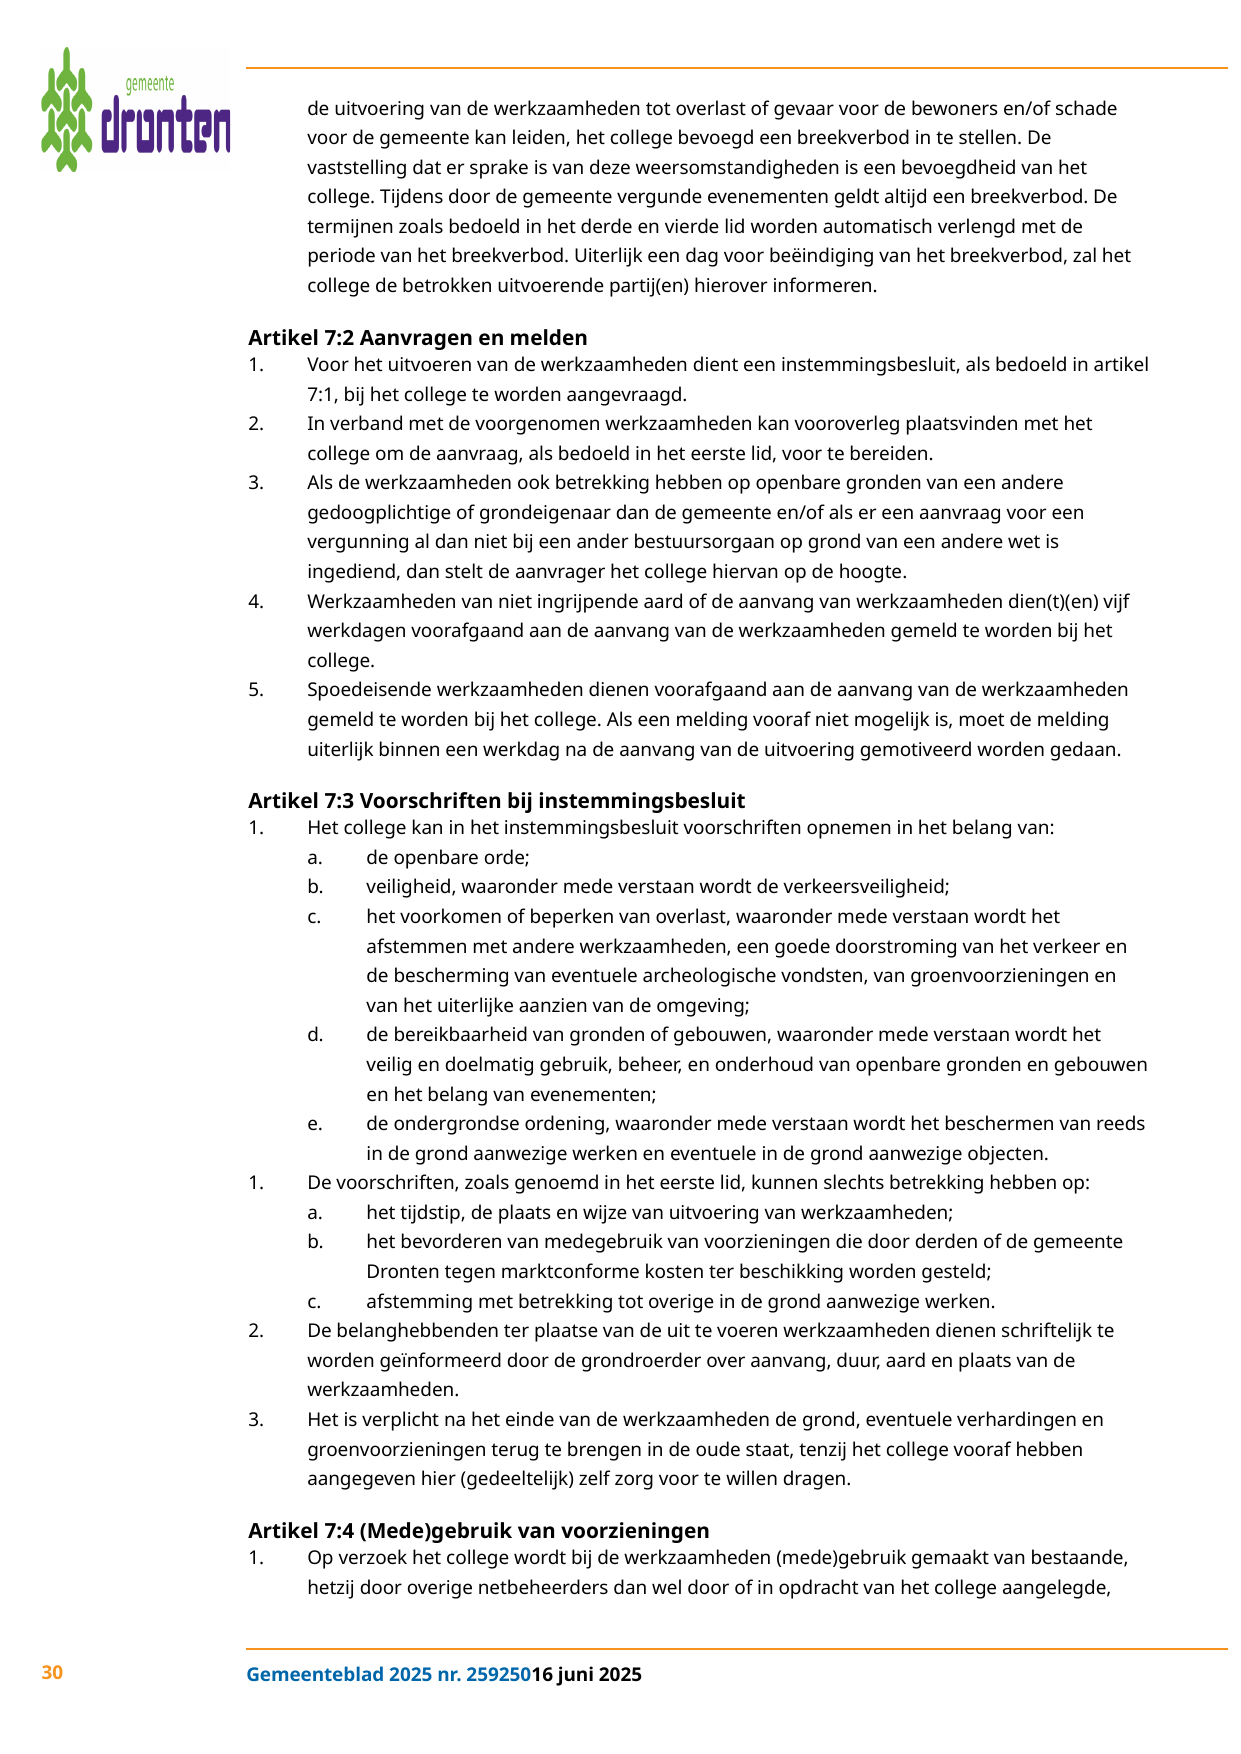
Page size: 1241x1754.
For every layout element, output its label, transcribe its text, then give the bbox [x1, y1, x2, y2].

list de openbare orde; [307, 844, 1152, 870]
text Artikel 7:4 (Mede)gebruik van voorzieningen [248, 1516, 1152, 1544]
list Op verzoek het college wordt bij de werkzaamheden (mede)gebruik gemaakt van bestaande, hetzij door overige netbeheerders dan wel door of in opdracht van het college aangelegde, [248, 1544, 1152, 1599]
list het bevorderen van medegebruik van voorzieningen die door derden of de gemeente Dronten tegen marktconforme kosten ter beschikking worden gesteld; [307, 1229, 1152, 1284]
picture [41, 47, 231, 172]
list afstemming met betrekking tot overige in de grond aanwezige werken. [307, 1288, 1152, 1314]
text Artikel 7:2 Aanvragen en melden [248, 323, 1152, 351]
list Voor het uitvoeren van de werkzaamheden dient een instemmingsbesluit, als bedoeld in artikel 7:1, bij het college te worden aangevraagd. [248, 351, 1152, 406]
list Spoedeisende werkzaamheden dienen voorafgaand aan de aanvang van de werkzaamheden gemeld te worden bij het college. Als een melding vooraf niet mogelijk is, moet de melding uiterlijk binnen een werkdag na de aanvang van de uitvoering gemotiveerd worden gedaan. [248, 677, 1152, 761]
text Artikel 7:3 Voorschriften bij instemmingsbesluit [248, 786, 1152, 814]
list Het college kan in het instemmingsbesluit voorschriften opnemen in het belang van: [248, 814, 1152, 840]
list de uitvoering van de werkzaamheden tot overlast of gevaar voor de bewoners en/of schade voor de gemeente kan leiden, het college bevoegd een breekverbod in te stellen. De vaststelling dat er sprake is van deze weersomstandigheden is een bevoegdheid van het college. Tijdens door de gemeente vergunde evenementen geldt altijd een breekverbod. De termijnen zoals bedoeld in het derde en vierde lid worden automatisch verlengd met de periode van het breekverbod. Uiterlijk een dag voor beëindiging van het breekverbod, zal het college de betrokken uitvoerende partij(en) hierover informeren. [248, 95, 1152, 298]
list In verband met de voorgenomen werkzaamheden kan vooroverleg plaatsvinden met het college om de aanvraag, als bedoeld in het eerste lid, voor te bereiden. [248, 410, 1152, 466]
list Het is verplicht na het einde van de werkzaamheden de grond, eventuele verhardingen en groenvoorzieningen terug te brengen in de oude staat, tenzij het college vooraf hebben aangegeven hier (gedeeltelijk) zelf zorg voor te willen dragen. [248, 1406, 1152, 1491]
list De voorschriften, zoals genoemd in het eerste lid, kunnen slechts betrekking hebben op: [248, 1169, 1152, 1195]
list Werkzaamheden van niet ingrijpende aard of de aanvang van werkzaamheden dien(t)(en) vijf werkdagen voorafgaand aan de aanvang van de werkzaamheden gemeld te worden bij het college. [248, 588, 1152, 673]
list Als de werkzaamheden ook betrekking hebben op openbare gronden van een andere gedoogplichtige of grondeigenaar dan de gemeente en/of als er een aanvraag voor een vergunning al dan niet bij een ander bestuursorgaan op grond van een andere wet is ingediend, dan stelt de aanvrager het college hiervan op de hoogte. [248, 469, 1152, 584]
list de bereikbaarheid van gronden of gebouwen, waaronder mede verstaan wordt het veilig en doelmatig gebruik, beheer, en onderhoud van openbare gronden en gebouwen en het belang van evenementen; [307, 1022, 1152, 1107]
list het voorkomen of beperken van overlast, waaronder mede verstaan wordt het afstemmen met andere werkzaamheden, een goede doorstroming van het verkeer en de bescherming van eventuele archeologische vondsten, van groenvoorzieningen en van het uiterlijke aanzien van de omgeving; [307, 903, 1152, 1018]
list De belanghebbenden ter plaatse van de uit te voeren werkzaamheden dienen schriftelijk te worden geïnformeerd door de grondroerder over aanvang, duur, aard en plaats van de werkzaamheden. [248, 1317, 1152, 1402]
list veiligheid, waaronder mede verstaan wordt de verkeersveiligheid; [307, 874, 1152, 899]
list de ondergrondse ordening, waaronder mede verstaan wordt het beschermen van reeds in de grond aanwezige werken en eventuele in de grond aanwezige objecten. [307, 1110, 1152, 1166]
list het tijdstip, de plaats en wijze van uitvoering van werkzaamheden; [307, 1199, 1152, 1225]
